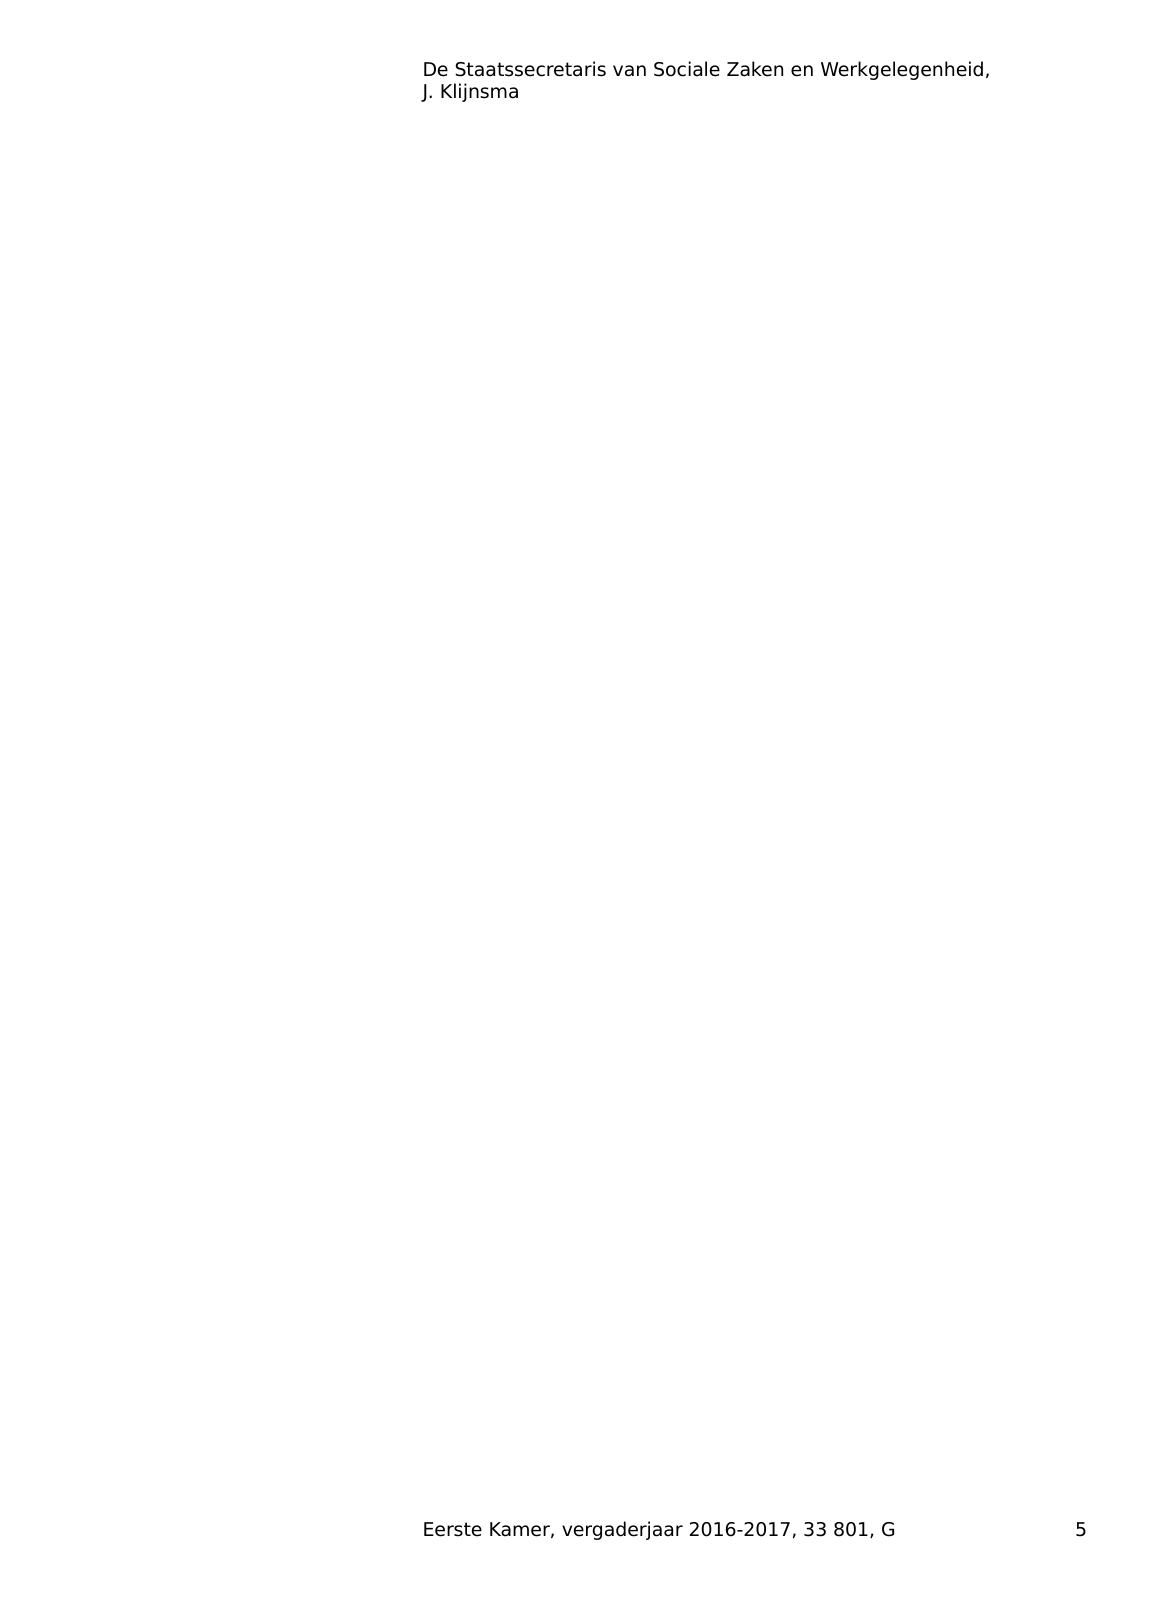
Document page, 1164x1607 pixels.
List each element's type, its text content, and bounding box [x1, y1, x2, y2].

text De Staatssecretaris van Sociale Zaken en Werkgelegenheid, J. Klijnsma [422, 59, 1087, 103]
